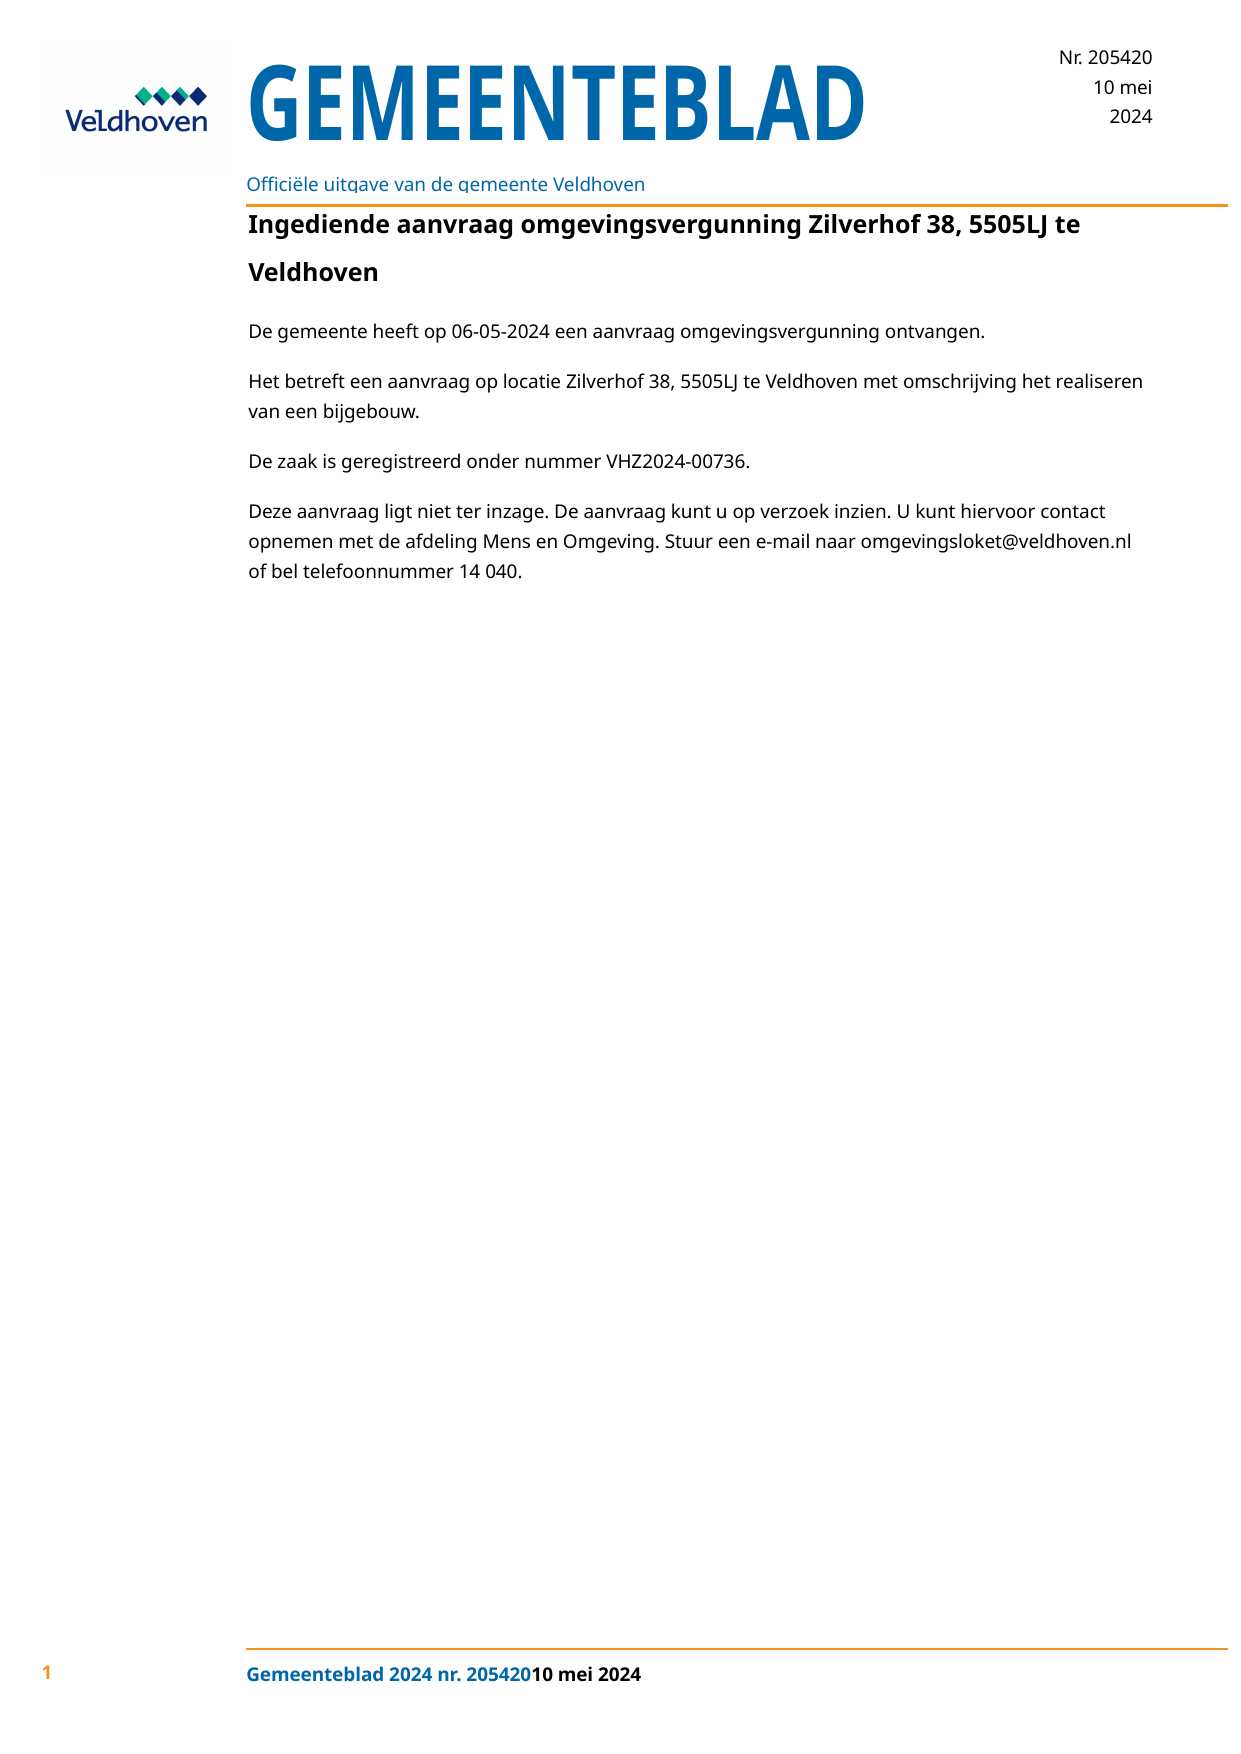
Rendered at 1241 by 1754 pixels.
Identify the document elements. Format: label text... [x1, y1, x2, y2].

text Deze aanvraag ligt niet ter inzage. De aanvraag kunt u op verzoek inzien. U kunt hiervoor contact opnemen met de afdeling Mens en Omgeving. Stuur een e-mail naar omgevingsloket@veldhoven.nl of bel telefoonnummer 14 040. [248, 499, 1152, 584]
text De zaak is geregistreerd onder nummer VHZ2024-00736. [248, 448, 1152, 474]
text De gemeente heeft op 06-05-2024 een aanvraag omgevingsvergunning ontvangen. [248, 318, 1152, 344]
text Het betreft een aanvraag op locatie Zilverhof 38, 5505LJ te Veldhoven met omschrijving het realiseren van een bijgebouw. [248, 368, 1152, 424]
picture [41, 47, 231, 172]
text Ingediende aanvraag omgevingsvergunning Zilverhof 38, 5505LJ te Veldhoven [248, 207, 1152, 288]
